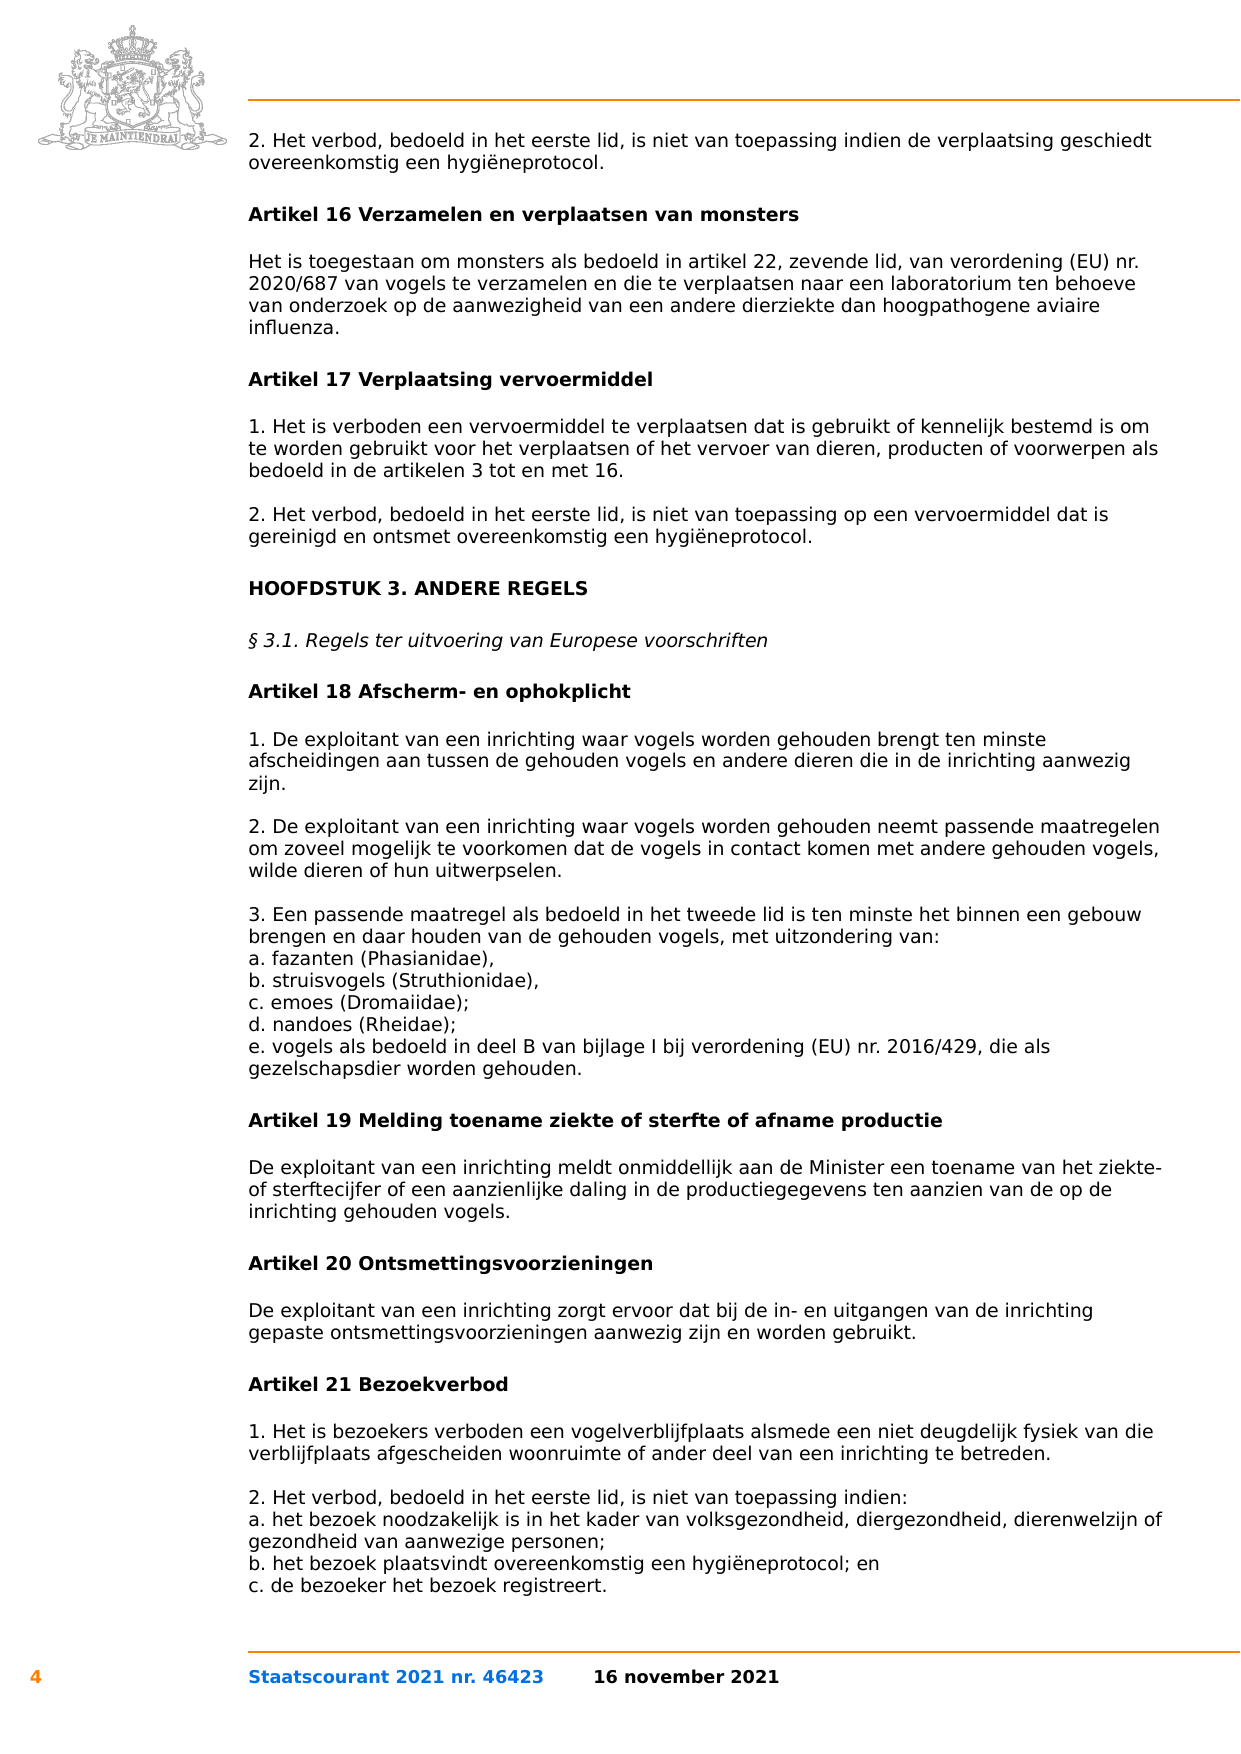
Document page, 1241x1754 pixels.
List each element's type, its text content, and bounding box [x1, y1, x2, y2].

text Het is toegestaan om monsters als bedoeld in artikel 22, zevende lid, van verordening (EU) nr. 2020/687 van vogels te verzamelen en die te verplaatsen naar een laboratorium ten behoeve van onderzoek op de aanwezigheid van een andere dierziekte dan hoogpathogene aviaire influenza. [248, 251, 1163, 339]
text 3. Een passende maatregel als bedoeld in het tweede lid is ten minste het binnen een gebouw brengen en daar houden van de gehouden vogels, met uitzondering van: [248, 904, 1163, 948]
text e. vogels als bedoeld in deel B van bijlage I bij verordening (EU) nr. 2016/429, die als gezelschapsdier worden gehouden. [248, 1036, 1163, 1080]
text 2. De exploitant van een inrichting waar vogels worden gehouden neemt passende maatregelen om zoveel mogelijk te voorkomen dat de vogels in contact komen met andere gehouden vogels, wilde dieren of hun uitwerpselen. [248, 816, 1163, 882]
text De exploitant van een inrichting meldt onmiddellijk aan de Minister een toename van het ziekte- of sterftecijfer of een aanzienlijke daling in de productiegegevens ten aanzien van de op de inrichting gehouden vogels. [248, 1157, 1163, 1223]
subtitle Artikel 18 Afscherm- en ophokplicht [248, 681, 1163, 703]
subtitle Artikel 20 Ontsmettingsvoorzieningen [248, 1253, 1163, 1275]
text 1. Het is verboden een vervoermiddel te verplaatsen dat is gebruikt of kennelijk bestemd is om te worden gebruikt voor het verplaatsen of het vervoer van dieren, producten of voorwerpen als bedoeld in de artikelen 3 tot en met 16. [248, 416, 1163, 482]
subtitle Artikel 17 Verplaatsing vervoermiddel [248, 369, 1163, 391]
text a. het bezoek noodzakelijk is in het kader van volksgezondheid, diergezondheid, dierenwelzijn of gezondheid van aanwezige personen; [248, 1508, 1163, 1552]
subtitle Artikel 19 Melding toename ziekte of sterfte of afname productie [248, 1110, 1163, 1132]
text 2. Het verbod, bedoeld in het eerste lid, is niet van toepassing op een vervoermiddel dat is gereinigd en ontsmet overeenkomstig een hygiëneprotocol. [248, 503, 1163, 547]
text 2. Het verbod, bedoeld in het eerste lid, is niet van toepassing indien: [248, 1487, 1163, 1508]
text b. het bezoek plaatsvindt overeenkomstig een hygiëneprotocol; en [248, 1552, 1163, 1574]
text 1. Het is bezoekers verboden een vogelverblijfplaats alsmede een niet deugdelijk fysiek van die verblijfplaats afgescheiden woonruimte of ander deel van een inrichting te betreden. [248, 1421, 1163, 1465]
text a. fazanten (Phasianidae), [248, 948, 1163, 970]
text b. struisvogels (Struthionidae), [248, 970, 1163, 992]
text 2. Het verbod, bedoeld in het eerste lid, is niet van toepassing indien de verplaatsing geschiedt overeenkomstig een hygiëneprotocol. [248, 130, 1163, 174]
text De exploitant van een inrichting zorgt ervoor dat bij de in- en uitgangen van de inrichting gepaste ontsmettingsvoorzieningen aanwezig zijn en worden gebruikt. [248, 1300, 1163, 1344]
subtitle § 3.1. Regels ter uitvoering van Europese voorschriften [248, 629, 1163, 651]
subtitle Artikel 21 Bezoekverbod [248, 1374, 1163, 1396]
subtitle HOOFDSTUK 3. ANDERE REGELS [248, 577, 1163, 599]
picture [38, 25, 227, 150]
text d. nandoes (Rheidae); [248, 1014, 1163, 1036]
text c. de bezoeker het bezoek registreert. [248, 1574, 1163, 1596]
subtitle Artikel 16 Verzamelen en verplaatsen van monsters [248, 204, 1163, 226]
text c. emoes (Dromaiidae); [248, 992, 1163, 1014]
text 1. De exploitant van een inrichting waar vogels worden gehouden brengt ten minste afscheidingen aan tussen de gehouden vogels en andere dieren die in de inrichting aanwezig zijn. [248, 728, 1163, 794]
